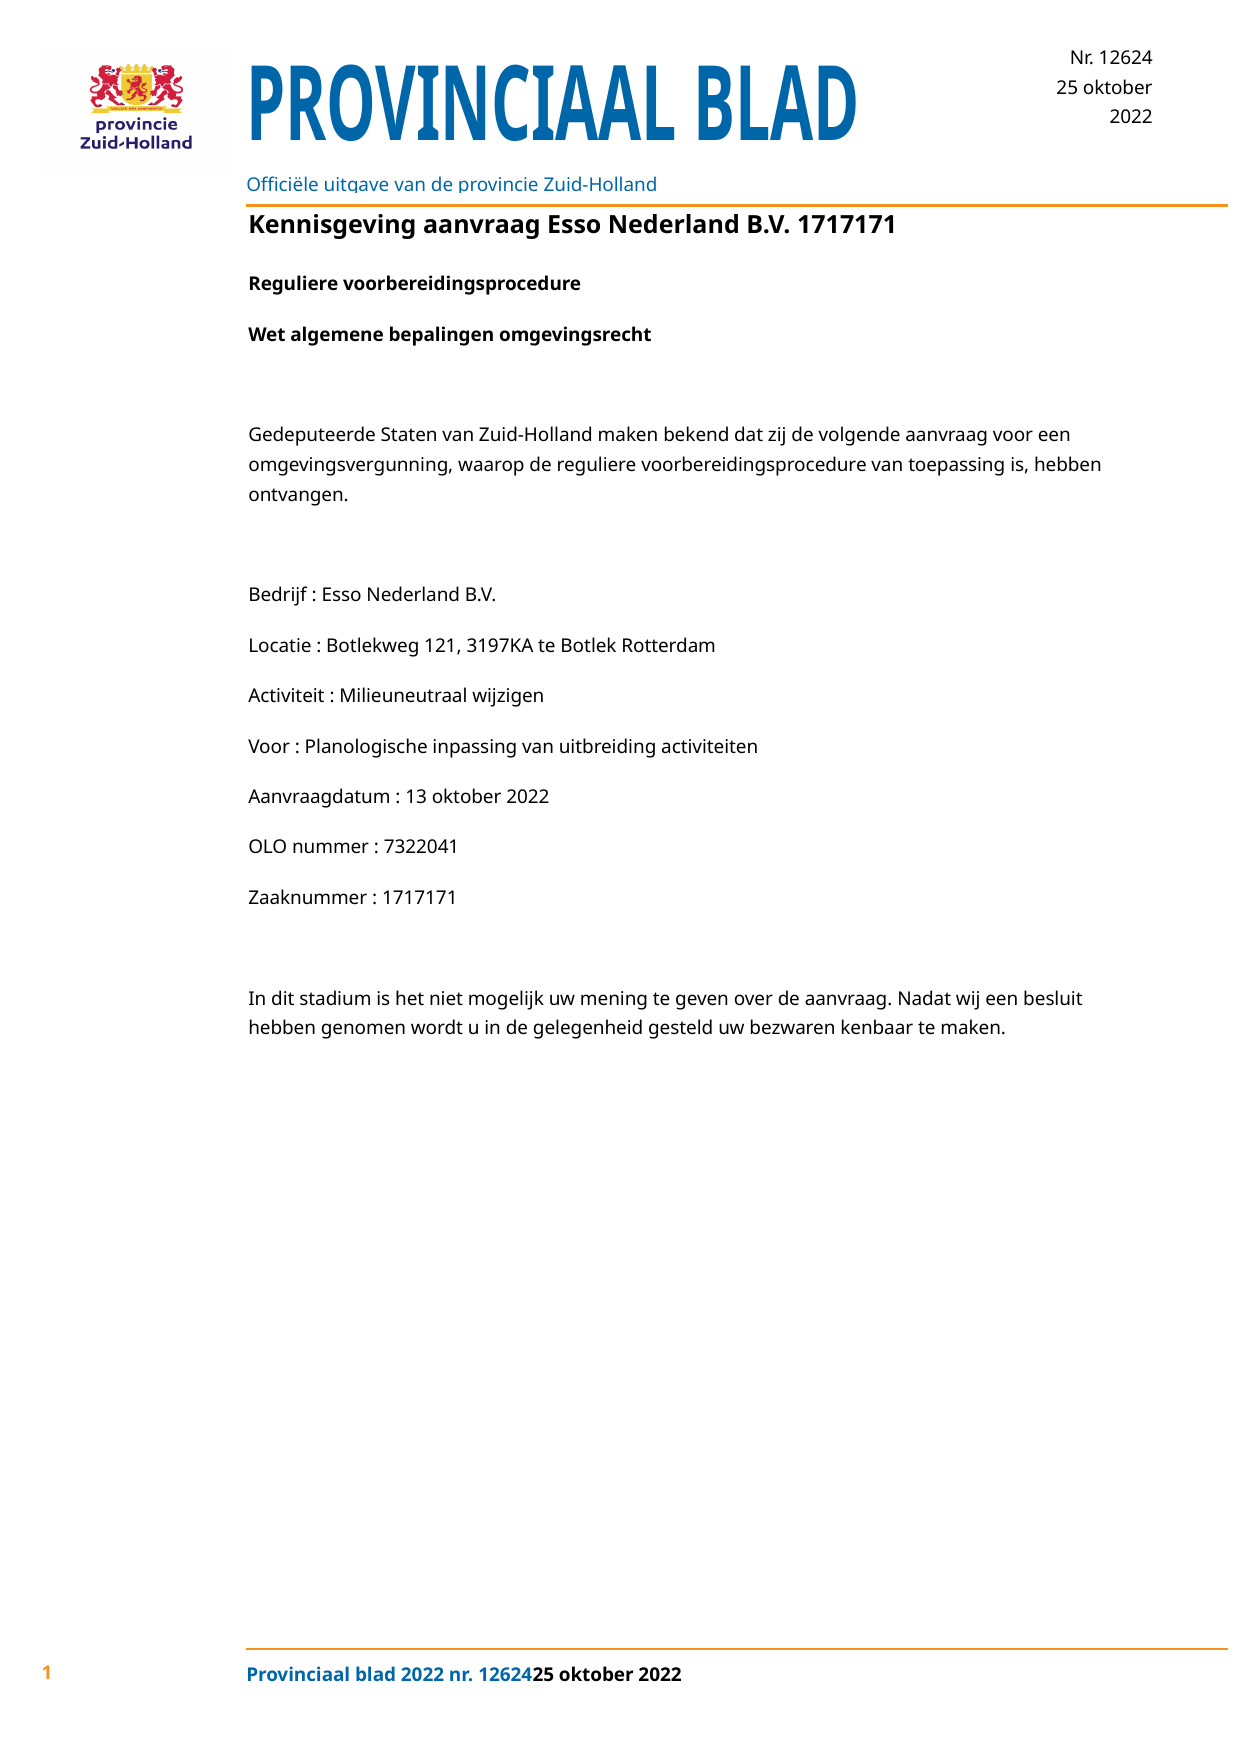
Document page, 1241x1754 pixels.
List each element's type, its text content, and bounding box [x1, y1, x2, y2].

text Aanvraagdatum : 13 oktober 2022 [248, 783, 1152, 809]
text Wet algemene bepalingen omgevingsrecht [248, 321, 1152, 346]
text OLO nummer : 7322041 [248, 834, 1152, 859]
text Zaaknummer : 1717171 [248, 884, 1152, 910]
text Voor : Planologische inpassing van uitbreiding activiteiten [248, 733, 1152, 758]
text Locatie : Botlekweg 121, 3197KA te Botlek Rotterdam [248, 632, 1152, 658]
text Bedrijf : Esso Nederland B.V. [248, 582, 1152, 607]
text Kennisgeving aanvraag Esso Nederland B.V. 1717171 [248, 207, 1152, 241]
picture [41, 47, 231, 172]
text Gedeputeerde Staten van Zuid-Holland maken bekend dat zij de volgende aanvraag voor een omgevingsvergunning, waarop de reguliere voorbereidingsprocedure van toepassing is, hebben ontvangen. [248, 422, 1152, 506]
text Reguliere voorbereidingsprocedure [248, 270, 1152, 296]
text In dit stadium is het niet mogelijk uw mening te geven over de aanvraag. Nadat wij een besluit hebben genomen wordt u in de gelegenheid gesteld uw bezwaren kenbaar te maken. [248, 985, 1152, 1040]
text Activiteit : Milieuneutraal wijzigen [248, 682, 1152, 708]
